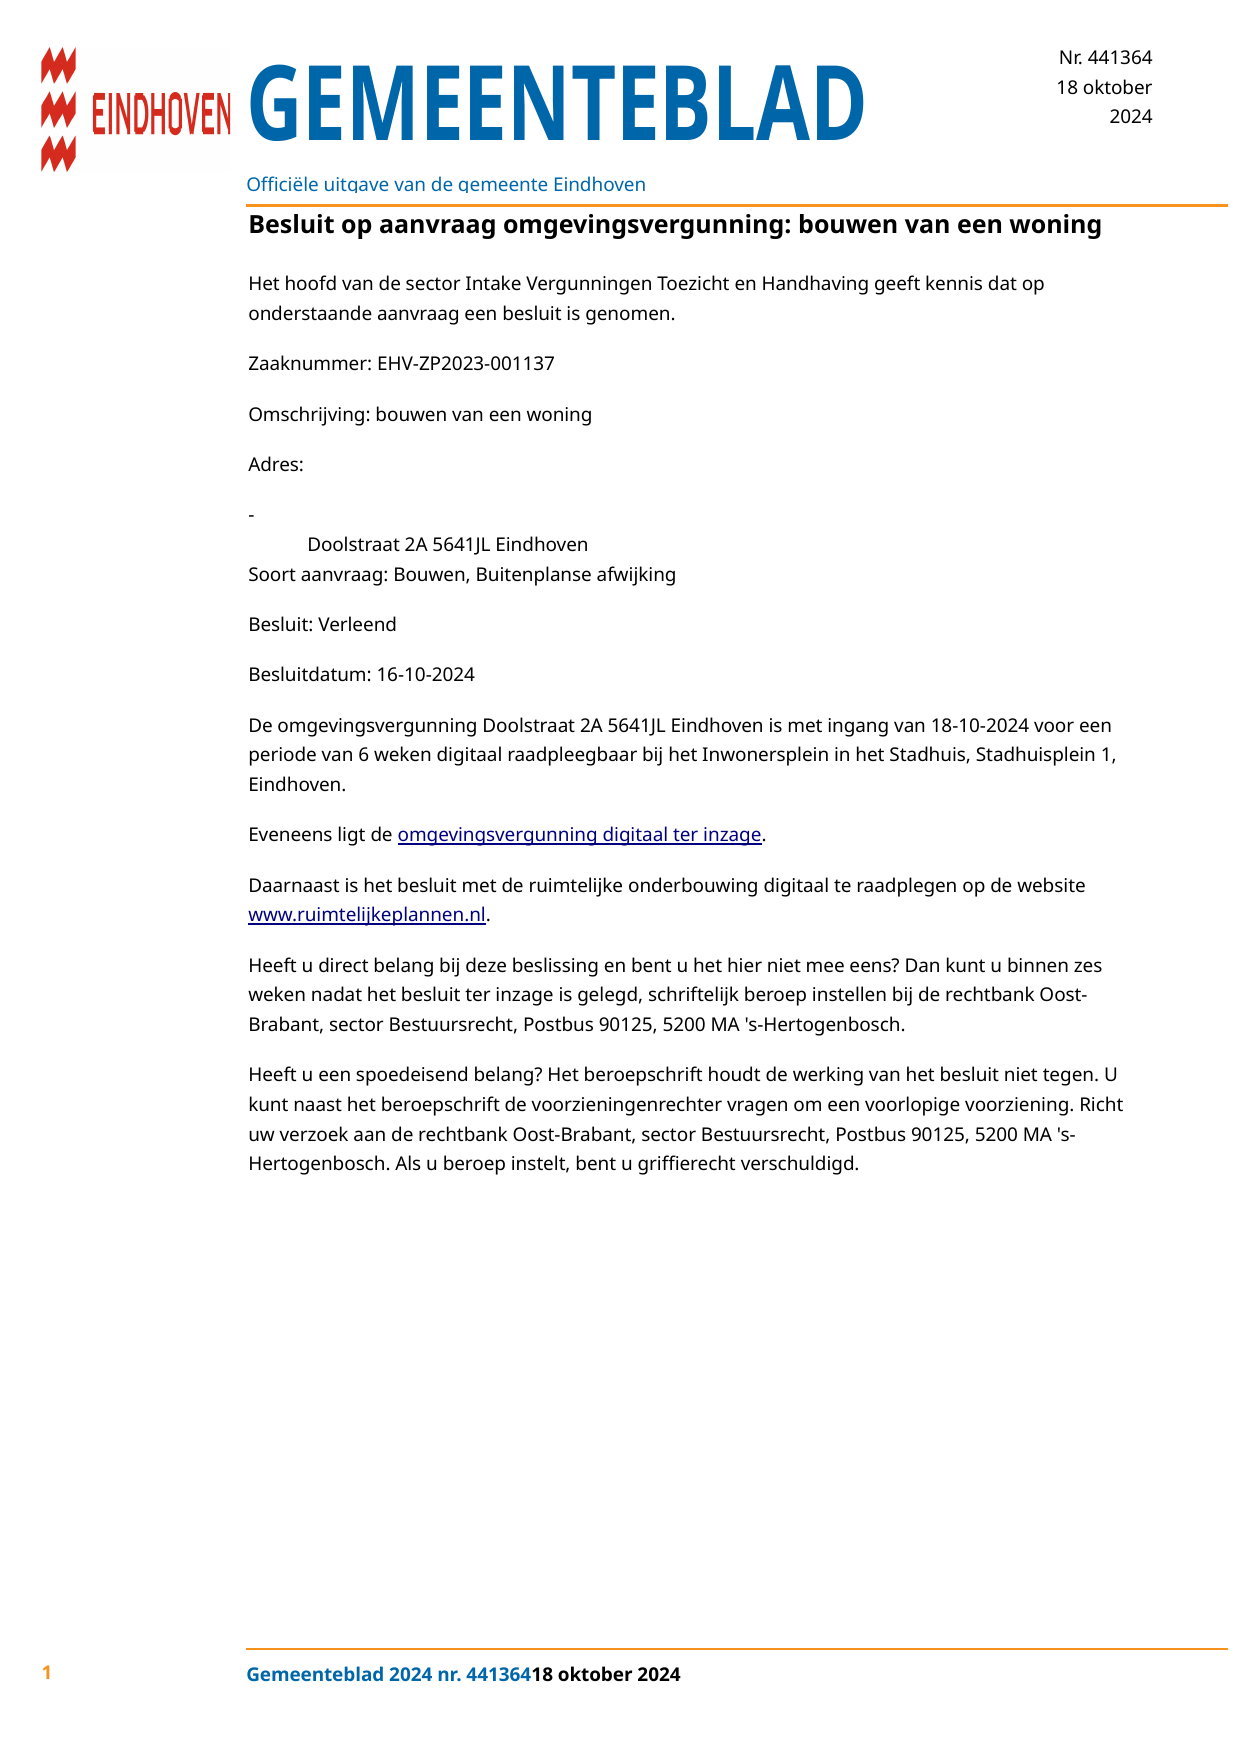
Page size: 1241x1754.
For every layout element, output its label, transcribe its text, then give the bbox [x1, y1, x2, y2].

text Daarnaast is het besluit met de ruimtelijke onderbouwing digitaal te raadplegen op de website www.ruimtelijkeplannen.nl. [248, 872, 1152, 927]
text Omschrijving: bouwen van een woning [248, 401, 1152, 426]
text Besluitdatum: 16-10-2024 [248, 662, 1152, 687]
text Besluit op aanvraag omgevingsvergunning: bouwen van een woning [248, 207, 1152, 241]
text Zaaknummer: EHV-ZP2023-001137 [248, 350, 1152, 376]
text Het hoofd van de sector Intake Vergunningen Toezicht en Handhaving geeft kennis dat op onderstaande aanvraag een besluit is genomen. [248, 270, 1152, 326]
text Soort aanvraag: Bouwen, Buitenplanse afwijking [248, 561, 1152, 586]
list Doolstraat 2A 5641JL Eindhoven [248, 531, 1152, 557]
text Adres: [248, 451, 1152, 477]
text Heeft u een spoedeisend belang? Het beroepschrift houdt de werking van het besluit niet tegen. U kunt naast het beroepschrift de voorzieningenrechter vragen om een voorlopige voorziening. Richt uw verzoek aan de rechtbank Oost-Brabant, sector Bestuursrecht, Postbus 90125, 5200 MA 's-Hertogenbosch. Als u beroep instelt, bent u griffierecht verschuldigd. [248, 1062, 1152, 1176]
text De omgevingsvergunning Doolstraat 2A 5641JL Eindhoven is met ingang van 18-10-2024 voor een periode van 6 weken digitaal raadpleegbaar bij het Inwonersplein in het Stadhuis, Stadhuisplein 1, Eindhoven. [248, 712, 1152, 797]
text Besluit: Verleend [248, 611, 1152, 637]
text Eveneens ligt de omgevingsvergunning digitaal ter inzage. [248, 822, 1152, 847]
text Heeft u direct belang bij deze beslissing en bent u het hier niet mee eens? Dan kunt u binnen zes weken nadat het besluit ter inzage is gelegd, schriftelijk beroep instellen bij de rechtbank Oost-Brabant, sector Bestuursrecht, Postbus 90125, 5200 MA 's-Hertogenbosch. [248, 952, 1152, 1037]
picture [41, 47, 231, 172]
